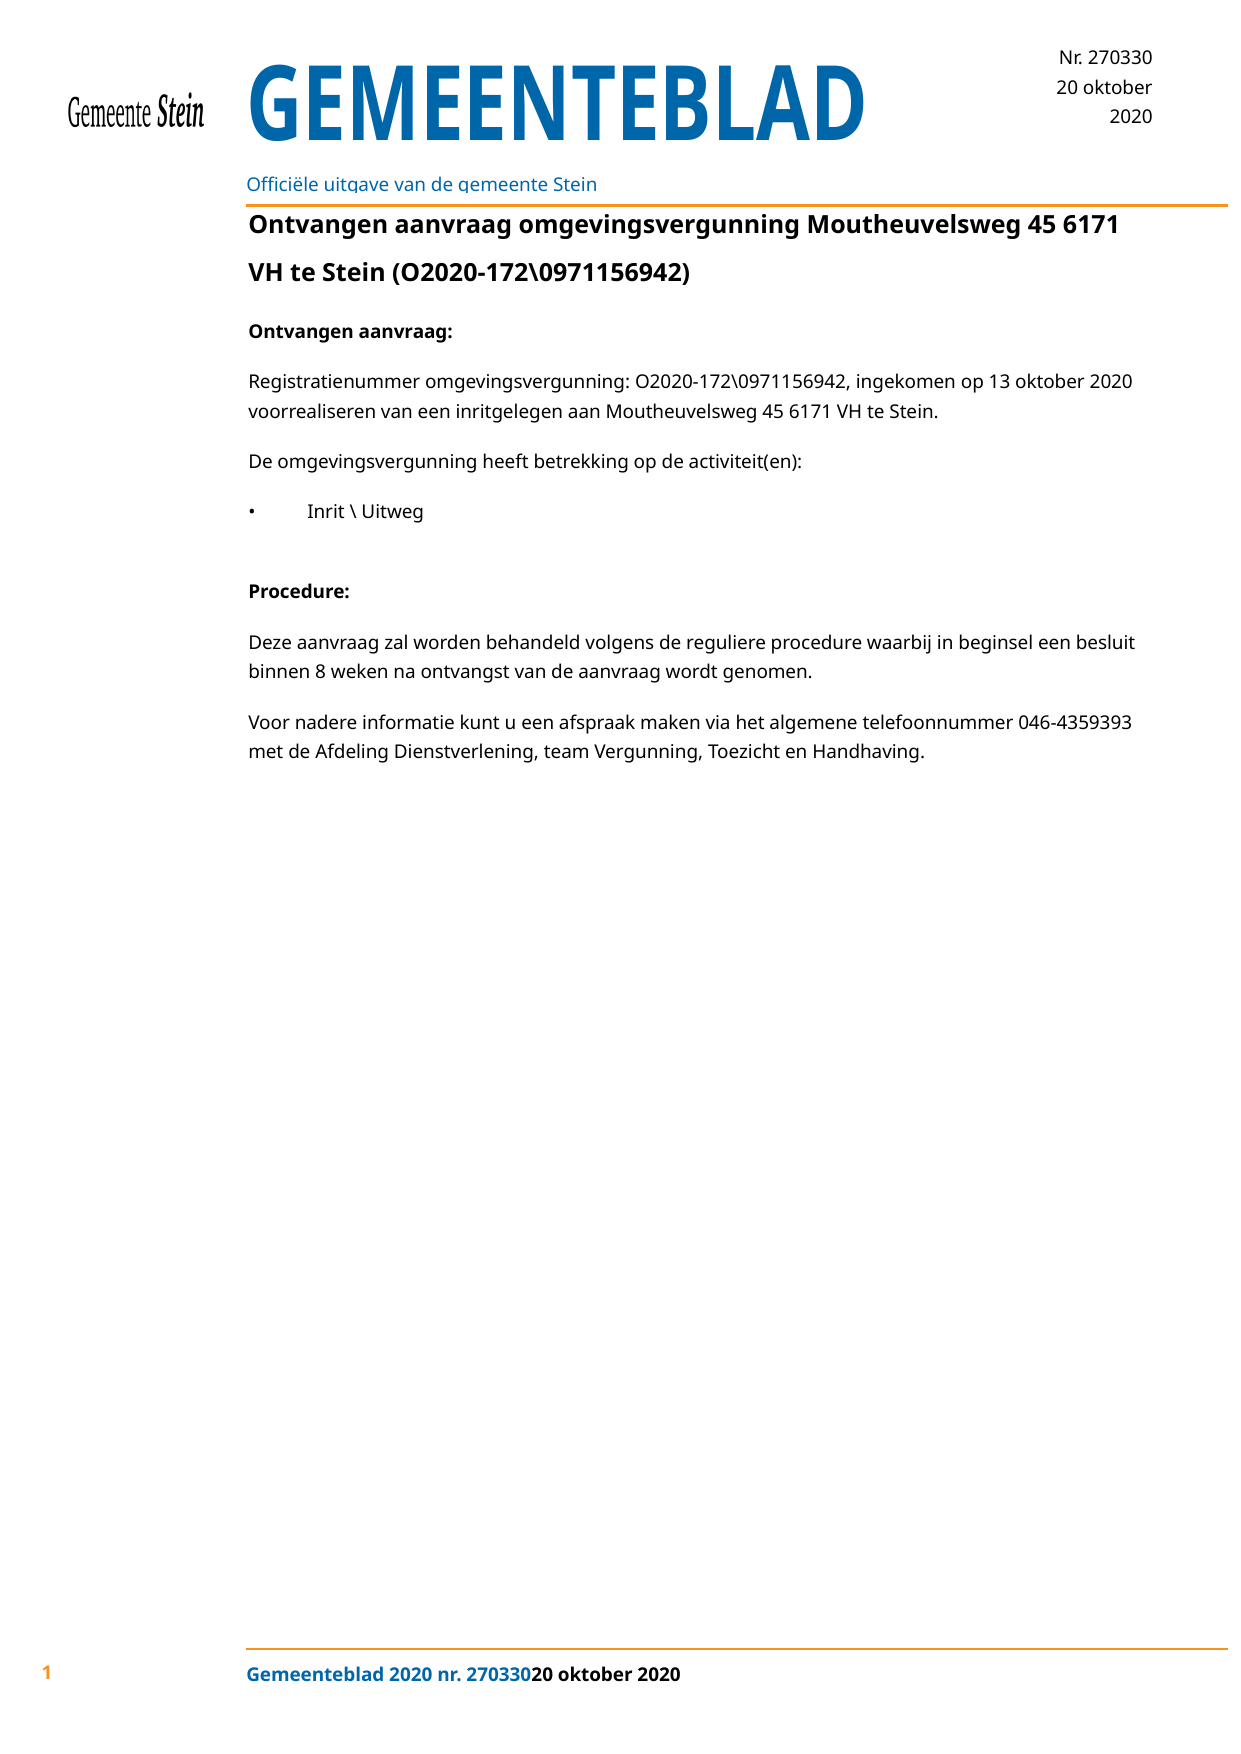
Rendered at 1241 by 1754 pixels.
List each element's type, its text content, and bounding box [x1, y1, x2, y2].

text Ontvangen aanvraag: [248, 318, 1152, 344]
list Inrit \ Uitweg [248, 499, 1152, 524]
picture [41, 47, 231, 172]
text Ontvangen aanvraag omgevingsvergunning Moutheuvelsweg 45 6171 VH te Stein (O2020-172\0971156942) [248, 207, 1152, 288]
text Registratienummer omgevingsvergunning: O2020-172\0971156942, ingekomen op 13 oktober 2020 voorrealiseren van een inritgelegen aan Moutheuvelsweg 45 6171 VH te Stein. [248, 368, 1152, 424]
text Voor nadere informatie kunt u een afspraak maken via het algemene telefoonnummer 046-4359393 met de Afdeling Dienstverlening, team Vergunning, Toezicht en Handhaving. [248, 709, 1152, 764]
text Deze aanvraag zal worden behandeld volgens de reguliere procedure waarbij in beginsel een besluit binnen 8 weken na ontvangst van de aanvraag wordt genomen. [248, 629, 1152, 684]
text Procedure: [248, 579, 1152, 604]
text De omgevingsvergunning heeft betrekking op de activiteit(en): [248, 448, 1152, 474]
